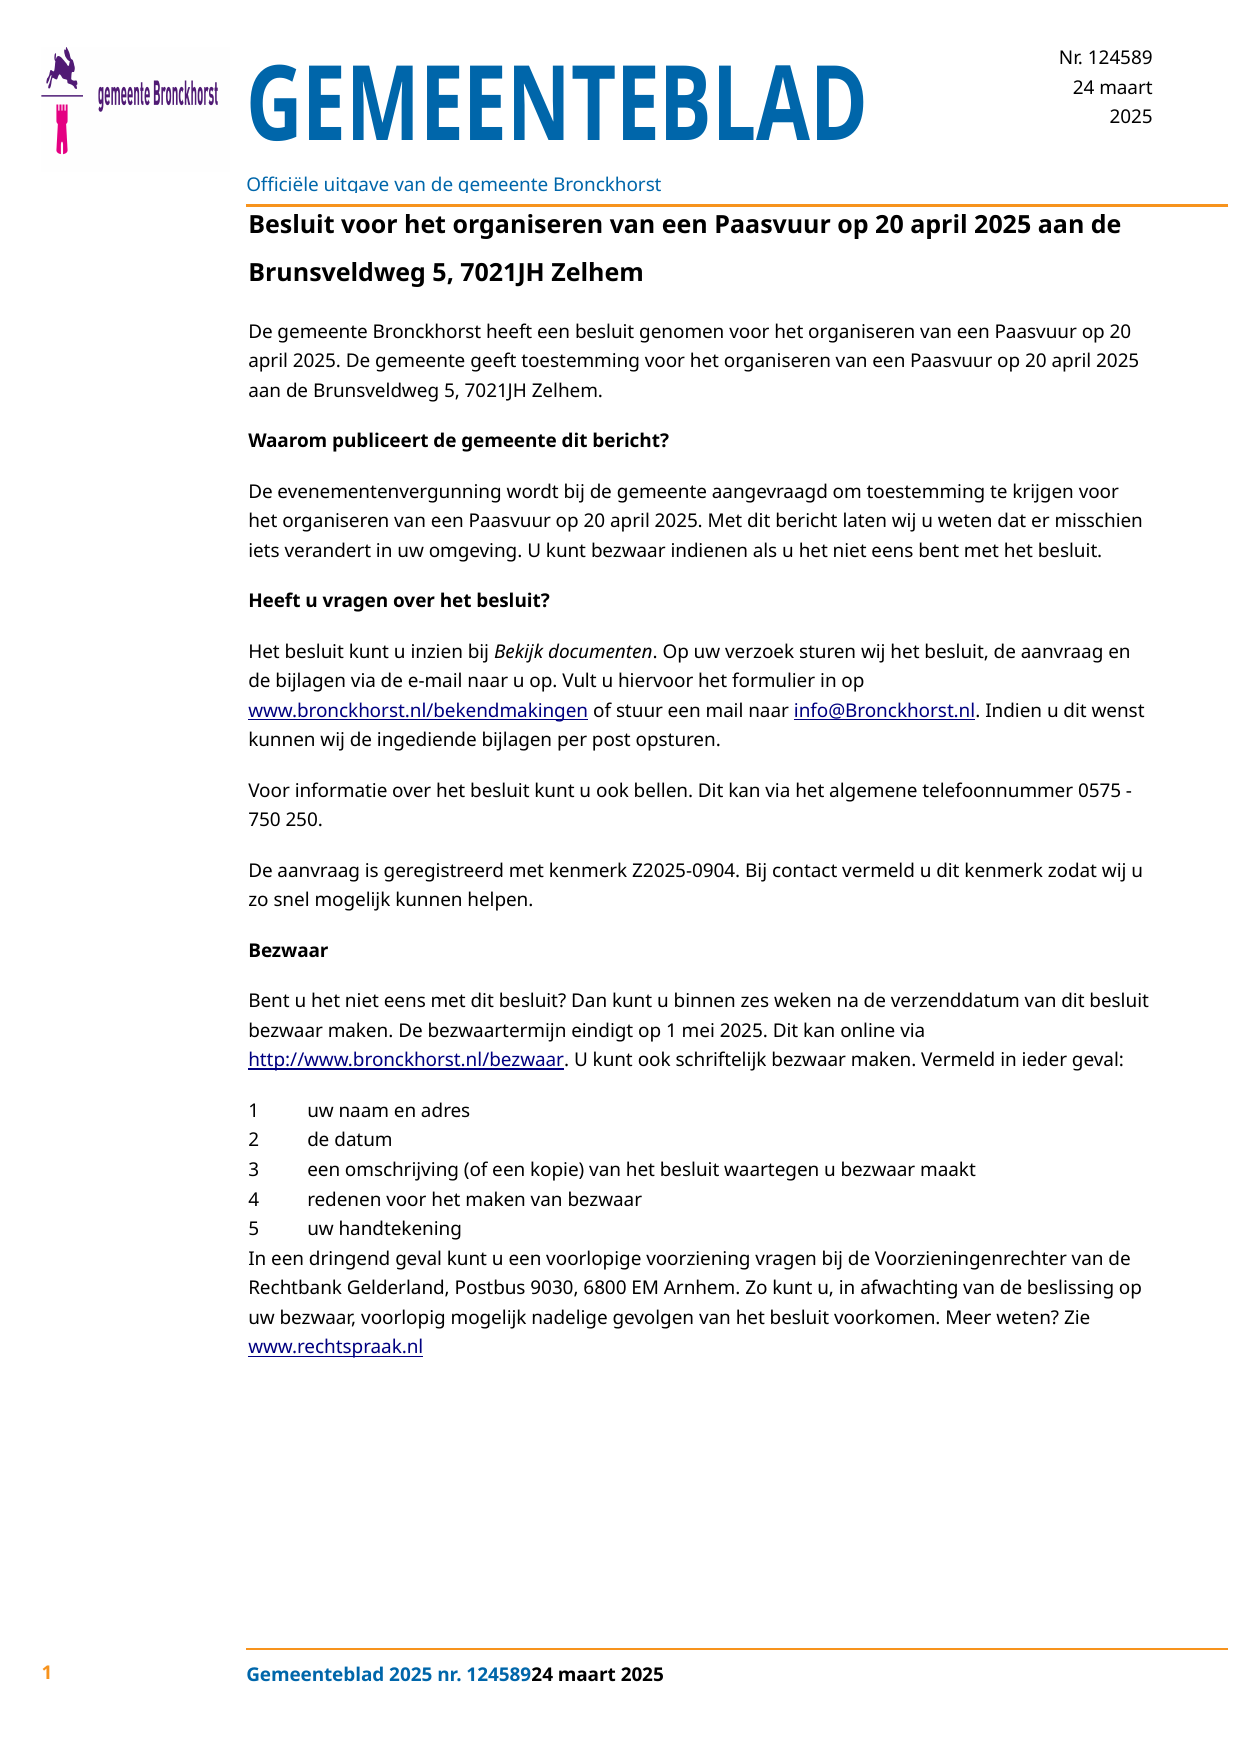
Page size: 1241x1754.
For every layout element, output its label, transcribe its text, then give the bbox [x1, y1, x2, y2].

text De evenementenvergunning wordt bij de gemeente aangevraagd om toestemming te krijgen voor het organiseren van een Paasvuur op 20 april 2025. Met dit bericht laten wij u weten dat er misschien iets verandert in uw omgeving. U kunt bezwaar indienen als u het niet eens bent met het besluit. [248, 478, 1152, 563]
text De aanvraag is geregistreerd met kenmerk Z2025-0904. Bij contact vermeld u dit kenmerk zodat wij u zo snel mogelijk kunnen helpen. [248, 857, 1152, 912]
text Bezwaar [248, 937, 1152, 963]
text Heeft u vragen over het besluit? [248, 587, 1152, 613]
text Bent u het niet eens met dit besluit? Dan kunt u binnen zes weken na de verzenddatum van dit besluit bezwaar maken. De bezwaartermijn eindigt op 1 mei 2025. Dit kan online via http://www.bronckhorst.nl/bezwaar. U kunt ook schriftelijk bezwaar maken. Vermeld in ieder geval: [248, 987, 1152, 1072]
list redenen voor het maken van bezwaar [248, 1186, 1152, 1212]
list een omschrijving (of een kopie) van het besluit waartegen u bezwaar maakt [248, 1156, 1152, 1182]
text Besluit voor het organiseren van een Paasvuur op 20 april 2025 aan de Brunsveldweg 5, 7021JH Zelhem [248, 207, 1152, 288]
list uw handtekening [248, 1215, 1152, 1241]
list de datum [248, 1127, 1152, 1152]
text Het besluit kunt u inzien bij Bekijk documenten. Op uw verzoek sturen wij het besluit, de aanvraag en de bijlagen via de e-mail naar u op. Vult u hiervoor het formulier in op www.bronckhorst.nl/bekendmakingen of stuur een mail naar info@Bronckhorst.nl. Indien u dit wenst kunnen wij de ingediende bijlagen per post opsturen. [248, 638, 1152, 752]
picture [41, 47, 231, 172]
text Waarom publiceert de gemeente dit bericht? [248, 427, 1152, 453]
text In een dringend geval kunt u een voorlopige voorziening vragen bij de Voorzieningenrechter van de Rechtbank Gelderland, Postbus 9030, 6800 EM Arnhem. Zo kunt u, in afwachting van de beslissing op uw bezwaar, voorlopig mogelijk nadelige gevolgen van het besluit voorkomen. Meer weten? Zie www.rechtspraak.nl [248, 1245, 1152, 1359]
list uw naam en adres [248, 1097, 1152, 1123]
text De gemeente Bronckhorst heeft een besluit genomen voor het organiseren van een Paasvuur op 20 april 2025. De gemeente geeft toestemming voor het organiseren van een Paasvuur op 20 april 2025 aan de Brunsveldweg 5, 7021JH Zelhem. [248, 318, 1152, 403]
text Voor informatie over het besluit kunt u ook bellen. Dit kan via het algemene telefoonnummer 0575 - 750 250. [248, 777, 1152, 832]
